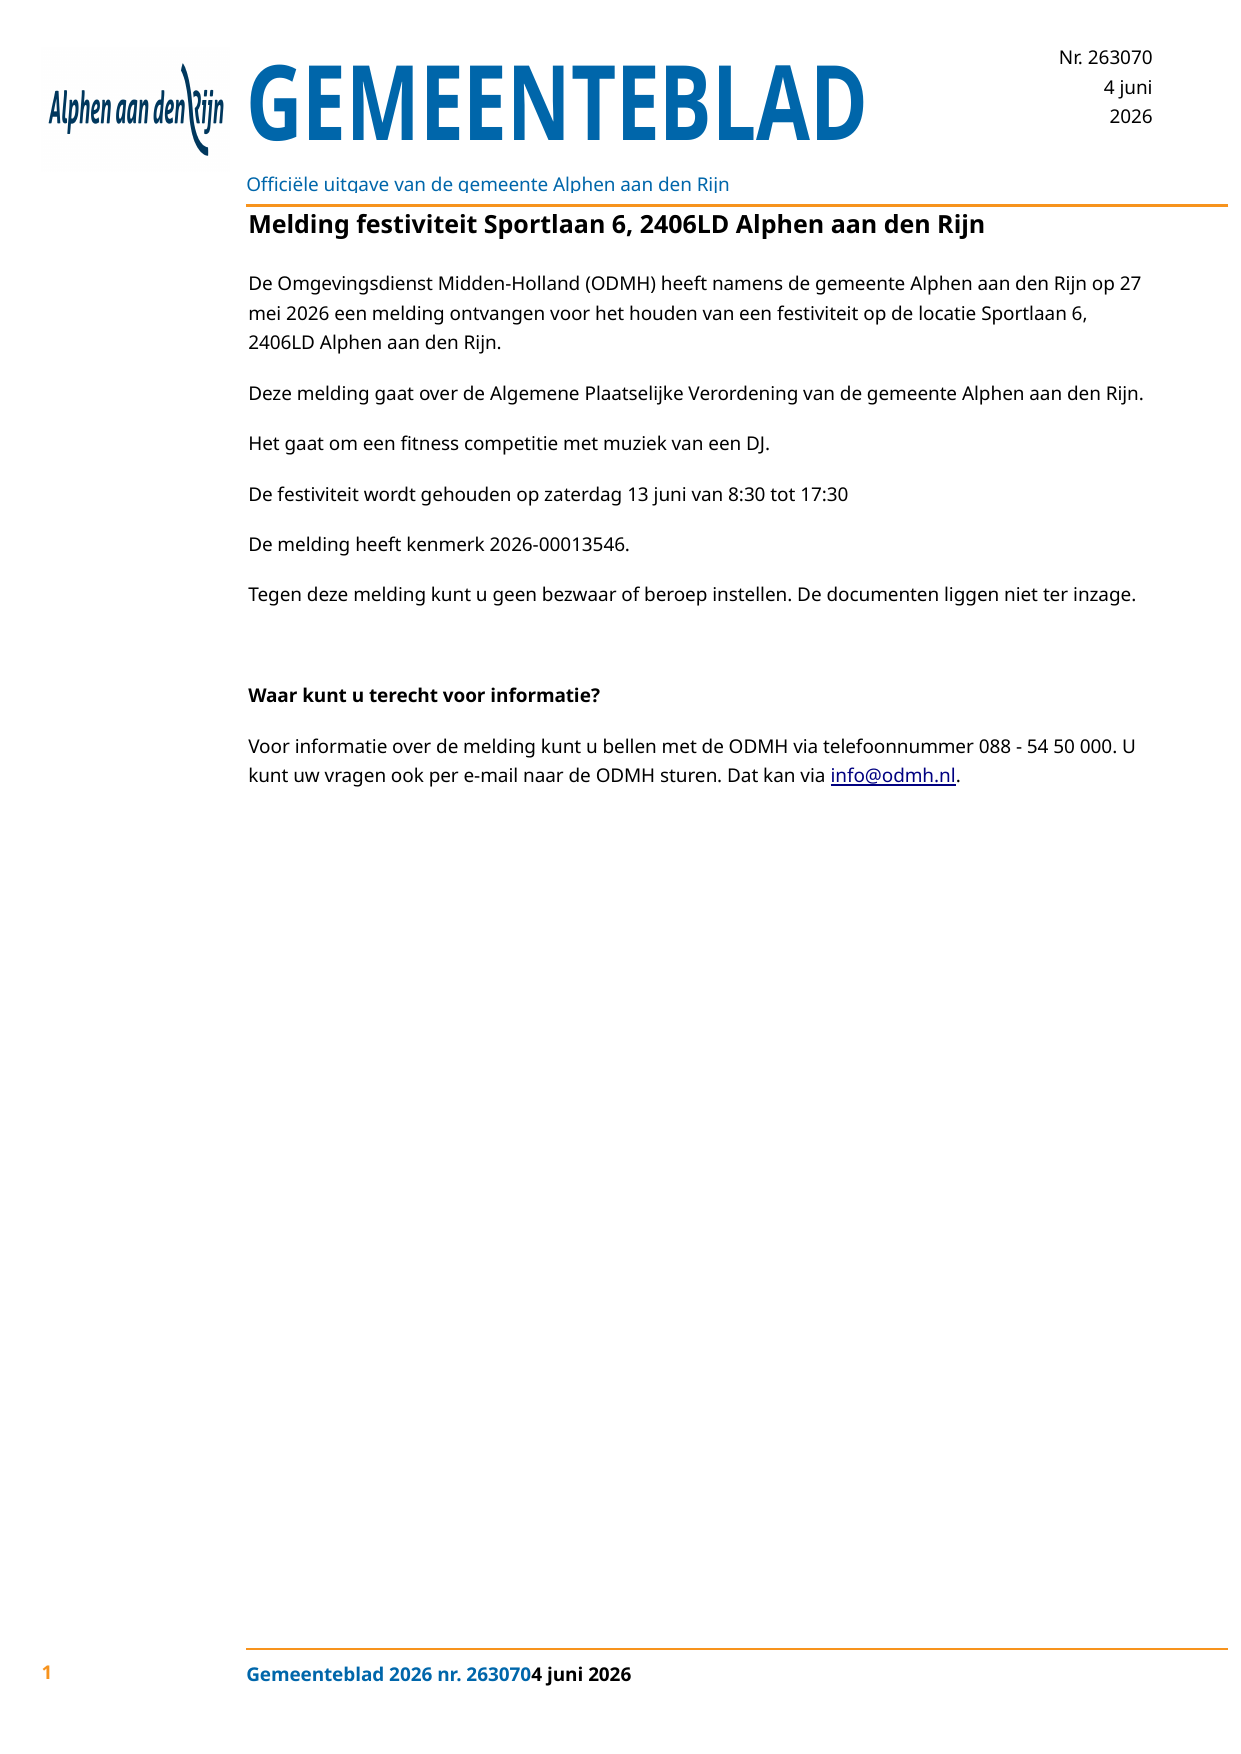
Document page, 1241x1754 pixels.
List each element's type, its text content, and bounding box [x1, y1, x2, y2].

text De festiviteit wordt gehouden op zaterdag 13 juni van 8:30 tot 17:30 [248, 481, 1152, 506]
text De Omgevingsdienst Midden-Holland (ODMH) heeft namens de gemeente Alphen aan den Rijn op 27 mei 2026 een melding ontvangen voor het houden van een festiviteit op de locatie Sportlaan 6, 2406LD Alphen aan den Rijn. [248, 270, 1152, 355]
text De melding heeft kenmerk 2026-00013546. [248, 531, 1152, 557]
text Melding festiviteit Sportlaan 6, 2406LD Alphen aan den Rijn [248, 207, 1152, 241]
text Waar kunt u terecht voor informatie? [248, 682, 1152, 708]
text Het gaat om een fitness competitie met muziek van een DJ. [248, 430, 1152, 456]
text Deze melding gaat over de Algemene Plaatselijke Verordening van de gemeente Alphen aan den Rijn. [248, 380, 1152, 406]
picture [41, 47, 231, 172]
text Voor informatie over de melding kunt u bellen met de ODMH via telefoonnummer 088 - 54 50 000. U kunt uw vragen ook per e-mail naar de ODMH sturen. Dat kan via info@odmh.nl. [248, 733, 1152, 788]
text Tegen deze melding kunt u geen bezwaar of beroep instellen. De documenten liggen niet ter inzage. [248, 582, 1152, 607]
